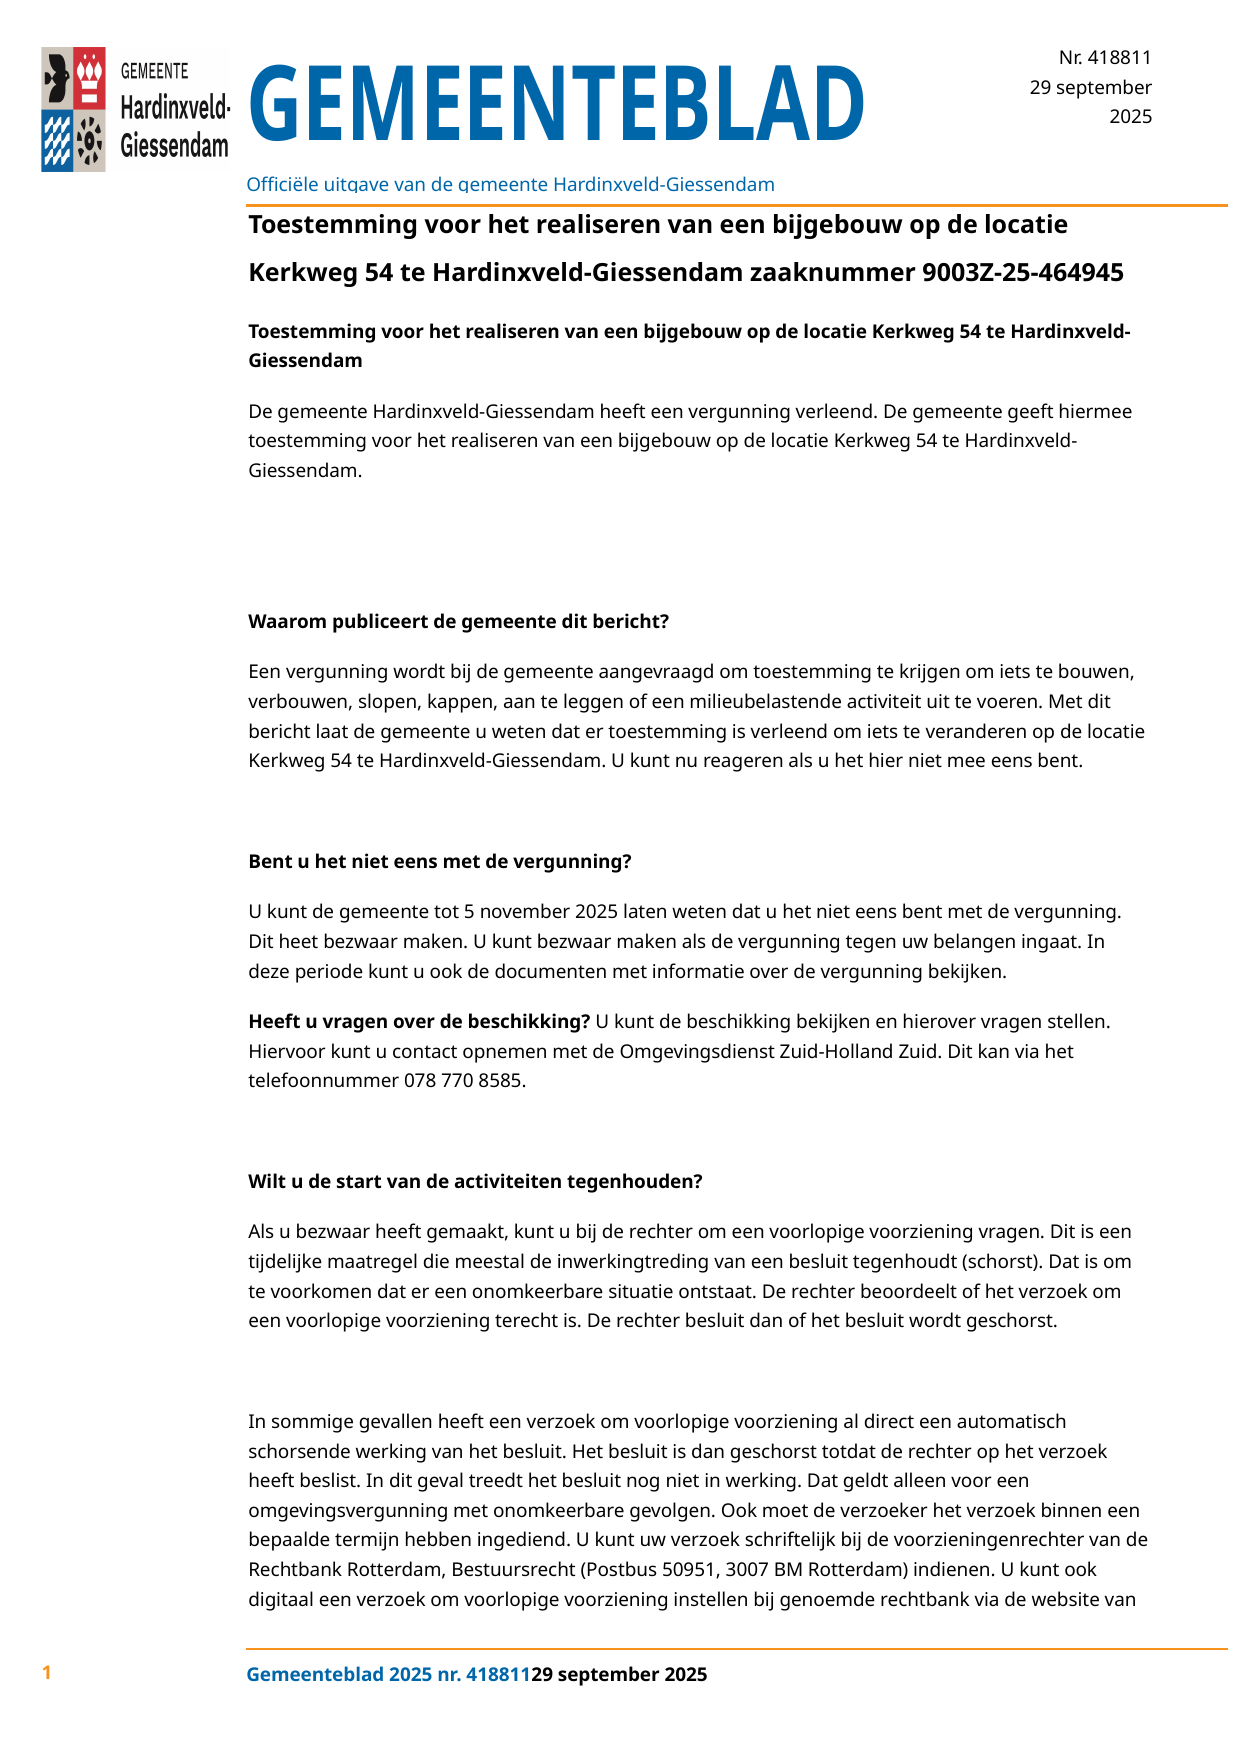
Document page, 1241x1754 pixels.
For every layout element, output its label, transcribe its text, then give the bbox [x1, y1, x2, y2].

picture [41, 47, 231, 172]
text Als u bezwaar heeft gemaakt, kunt u bij de rechter om een voorlopige voorziening vragen. Dit is een tijdelijke maatregel die meestal de inwerkingtreding van een besluit tegenhoudt (schorst). Dat is om te voorkomen dat er een onomkeerbare situatie ontstaat. De rechter beoordeelt of het verzoek om een voorlopige voorziening terecht is. De rechter besluit dan of het besluit wordt geschorst. [248, 1219, 1152, 1333]
text U kunt de gemeente tot 5 november 2025 laten weten dat u het niet eens bent met de vergunning. Dit heet bezwaar maken. U kunt bezwaar maken als de vergunning tegen uw belangen ingaat. In deze periode kunt u ook de documenten met informatie over de vergunning bekijken. [248, 899, 1152, 984]
text Toestemming voor het realiseren van een bijgebouw op de locatie Kerkweg 54 te Hardinxveld-Giessendam [248, 318, 1152, 373]
text Wilt u de start van de activiteiten tegenhouden? [248, 1168, 1152, 1194]
text Waarom publiceert de gemeente dit bericht? [248, 608, 1152, 634]
text Heeft u vragen over de beschikking? U kunt de beschikking bekijken en hierover vragen stellen. Hiervoor kunt u contact opnemen met de Omgevingsdienst Zuid-Holland Zuid. Dit kan via het telefoonnummer 078 770 8585. [248, 1008, 1152, 1093]
text Een vergunning wordt bij de gemeente aangevraagd om toestemming te krijgen om iets te bouwen, verbouwen, slopen, kappen, aan te leggen of een milieubelastende activiteit uit te voeren. Met dit bericht laat de gemeente u weten dat er toestemming is verleend om iets te veranderen op de locatie Kerkweg 54 te Hardinxveld-Giessendam. U kunt nu reageren als u het hier niet mee eens bent. [248, 659, 1152, 773]
text Toestemming voor het realiseren van een bijgebouw op de locatie Kerkweg 54 te Hardinxveld-Giessendam zaaknummer 9003Z-25-464945 [248, 207, 1152, 288]
text In sommige gevallen heeft een verzoek om voorlopige voorziening al direct een automatisch schorsende werking van het besluit. Het besluit is dan geschorst totdat de rechter op het verzoek heeft beslist. In dit geval treedt het besluit nog niet in werking. Dat geldt alleen voor een omgevingsvergunning met onomkeerbare gevolgen. Ook moet de verzoeker het verzoek binnen een bepaalde termijn hebben ingediend. U kunt uw verzoek schriftelijk bij de voorzieningenrechter van de Rechtbank Rotterdam, Bestuursrecht (Postbus 50951, 3007 BM Rotterdam) indienen. U kunt ook digitaal een verzoek om voorlopige voorziening instellen bij genoemde rechtbank via de website van [248, 1408, 1152, 1612]
text De gemeente Hardinxveld-Giessendam heeft een vergunning verleend. De gemeente geeft hiermee toestemming voor het realiseren van een bijgebouw op de locatie Kerkweg 54 te Hardinxveld-Giessendam. [248, 398, 1152, 483]
text Bent u het niet eens met de vergunning? [248, 848, 1152, 874]
